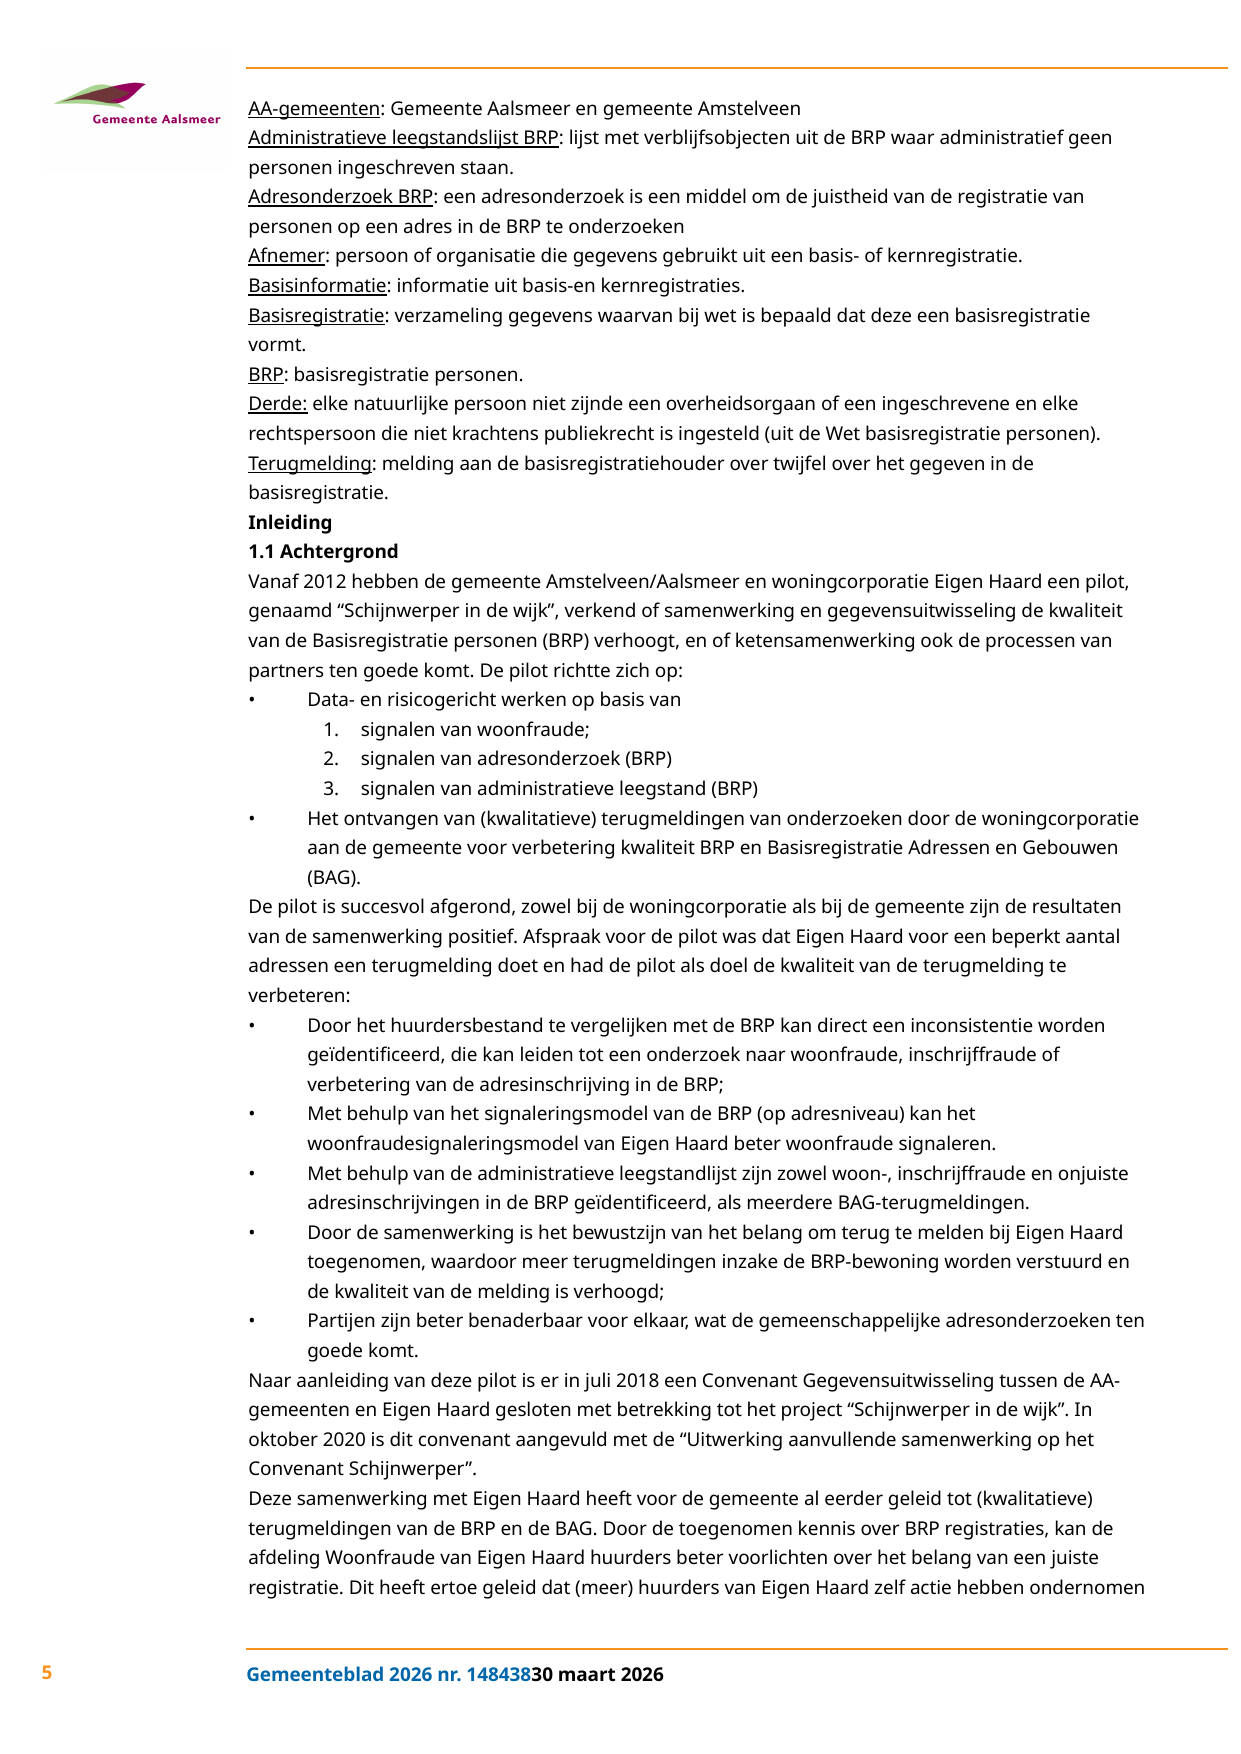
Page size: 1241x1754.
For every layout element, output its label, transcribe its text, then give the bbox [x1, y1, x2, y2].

list Met behulp van het signaleringsmodel van de BRP (op adresniveau) kan het woonfraudesignaleringsmodel van Eigen Haard beter woonfraude signaleren. [248, 1101, 1152, 1156]
text Administratieve leegstandslijst BRP: lijst met verblijfsobjecten uit de BRP waar administratief geen personen ingeschreven staan. [248, 124, 1152, 180]
text Deze samenwerking met Eigen Haard heeft voor de gemeente al eerder geleid tot (kwalitatieve) terugmeldingen van de BRP en de BAG. Door de toegenomen kennis over BRP registraties, kan de afdeling Woonfraude van Eigen Haard huurders beter voorlichten over het belang van een juiste registratie. Dit heeft ertoe geleid dat (meer) huurders van Eigen Haard zelf actie hebben ondernomen [248, 1485, 1152, 1600]
list Door het huurdersbestand te vergelijken met de BRP kan direct een inconsistentie worden geïdentificeerd, die kan leiden tot een onderzoek naar woonfraude, inschrijffraude of verbetering van de adresinschrijving in de BRP; [248, 1012, 1152, 1097]
text Vanaf 2012 hebben de gemeente Amstelveen/Aalsmeer en woningcorporatie Eigen Haard een pilot, genaamd “Schijnwerper in de wijk”, verkend of samenwerking en gegevensuitwisseling de kwaliteit van de Basisregistratie personen (BRP) verhoogt, en of ketensamenwerking ook de processen van partners ten goede komt. De pilot richtte zich op: [248, 568, 1152, 683]
text Basisregistratie: verzameling gegevens waarvan bij wet is bepaald dat deze een basisregistratie vormt. [248, 302, 1152, 357]
text Terugmelding: melding aan de basisregistratiehouder over twijfel over het gegeven in de basisregistratie. [248, 450, 1152, 505]
text Afnemer: persoon of organisatie die gegevens gebruikt uit een basis- of kernregistratie. [248, 243, 1152, 268]
text De pilot is succesvol afgerond, zowel bij de woningcorporatie als bij de gemeente zijn de resultaten van de samenwerking positief. Afspraak voor de pilot was dat Eigen Haard voor een beperkt aantal adressen een terugmelding doet en had de pilot als doel de kwaliteit van de terugmelding te verbeteren: [248, 893, 1152, 1008]
text Inleiding [248, 509, 1152, 535]
text Derde: elke natuurlijke persoon niet zijnde een overheidsorgaan of een ingeschrevene en elke rechtspersoon die niet krachtens publiekrecht is ingesteld (uit de Wet basisregistratie personen). [248, 391, 1152, 446]
list Data- en risicogericht werken op basis van [248, 686, 1152, 712]
list signalen van adresonderzoek (BRP) [323, 746, 1152, 771]
list Met behulp van de administratieve leegstandlijst zijn zowel woon-, inschrijffraude en onjuiste adresinschrijvingen in de BRP geïdentificeerd, als meerdere BAG-terugmeldingen. [248, 1160, 1152, 1215]
list signalen van administratieve leegstand (BRP) [323, 775, 1152, 801]
picture [41, 47, 231, 172]
text Naar aanleiding van deze pilot is er in juli 2018 een Convenant Gegevensuitwisseling tussen de AA-gemeenten en Eigen Haard gesloten met betrekking tot het project “Schijnwerper in de wijk”. In oktober 2020 is dit convenant aangevuld met de “Uitwerking aanvullende samenwerking op het Convenant Schijnwerper”. [248, 1367, 1152, 1481]
list Partijen zijn beter benaderbaar voor elkaar, wat de gemeenschappelijke adresonderzoeken ten goede komt. [248, 1308, 1152, 1363]
text Adresonderzoek BRP: een adresonderzoek is een middel om de juistheid van de registratie van personen op een adres in de BRP te onderzoeken [248, 183, 1152, 239]
text 1.1 Achtergrond [248, 538, 1152, 564]
text Basisinformatie: informatie uit basis-en kernregistraties. [248, 272, 1152, 298]
list Door de samenwerking is het bewustzijn van het belang om terug te melden bij Eigen Haard toegenomen, waardoor meer terugmeldingen inzake de BRP-bewoning worden verstuurd en de kwaliteit van de melding is verhoogd; [248, 1219, 1152, 1304]
text BRP: basisregistratie personen. [248, 361, 1152, 387]
list signalen van woonfraude; [323, 716, 1152, 742]
list Het ontvangen van (kwalitatieve) terugmeldingen van onderzoeken door de woningcorporatie aan de gemeente voor verbetering kwaliteit BRP en Basisregistratie Adressen en Gebouwen (BAG). [248, 805, 1152, 890]
text AA-gemeenten: Gemeente Aalsmeer en gemeente Amstelveen [248, 95, 1152, 121]
